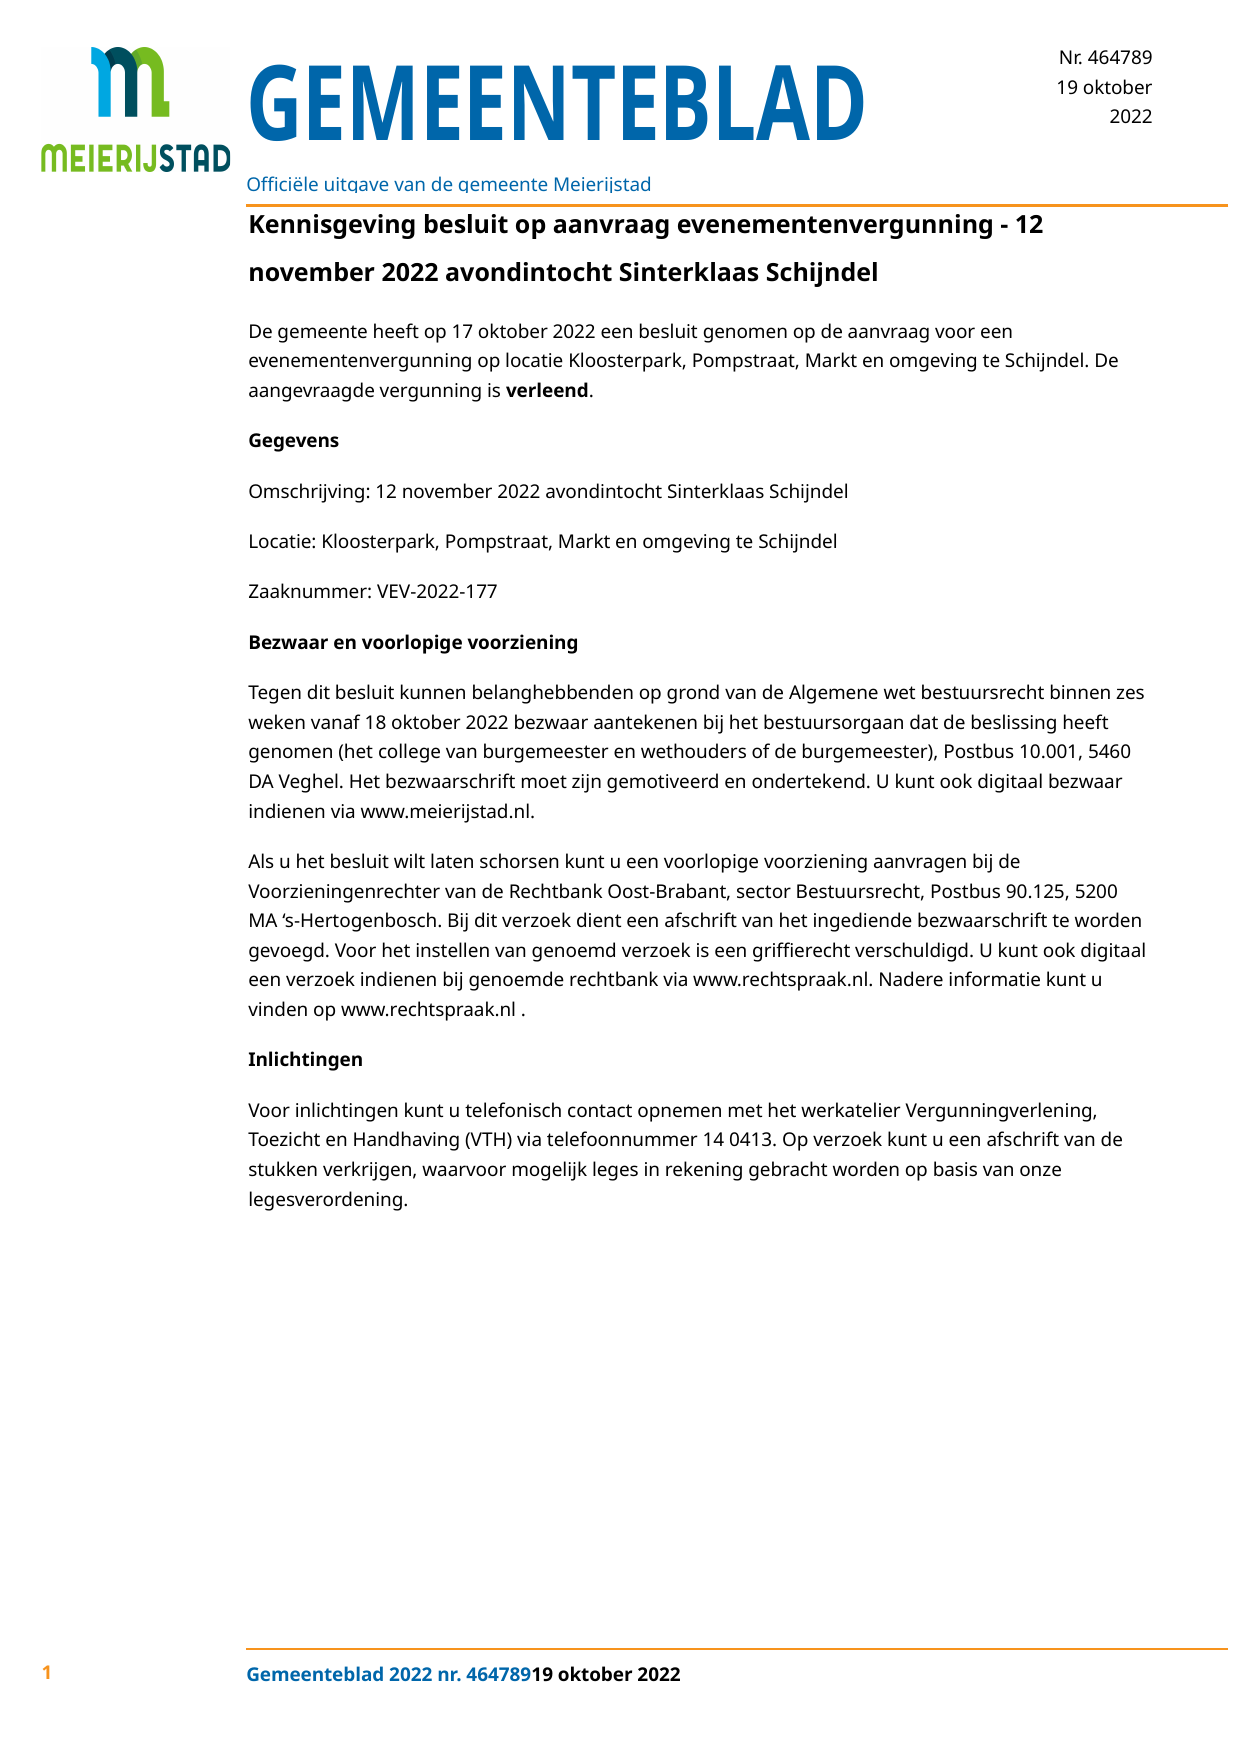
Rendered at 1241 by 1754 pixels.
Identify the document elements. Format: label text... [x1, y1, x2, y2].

text Locatie: Kloosterpark, Pompstraat, Markt en omgeving te Schijndel [248, 528, 1152, 554]
text Omschrijving: 12 november 2022 avondintocht Sinterklaas Schijndel [248, 478, 1152, 504]
text Als u het besluit wilt laten schorsen kunt u een voorlopige voorziening aanvragen bij de Voorzieningenrechter van de Rechtbank Oost-Brabant, sector Bestuursrecht, Postbus 90.125, 5200 MA ‘s-Hertogenbosch. Bij dit verzoek dient een afschrift van het ingediende bezwaarschrift te worden gevoegd. Voor het instellen van genoemd verzoek is een griffierecht verschuldigd. U kunt ook digitaal een verzoek indienen bij genoemde rechtbank via www.rechtspraak.nl. Nadere informatie kunt u vinden op www.rechtspraak.nl . [248, 848, 1152, 1022]
text Kennisgeving besluit op aanvraag evenementenvergunning - 12 november 2022 avondintocht Sinterklaas Schijndel [248, 207, 1152, 288]
text Inlichtingen [248, 1047, 1152, 1072]
text Bezwaar en voorlopige voorziening [248, 629, 1152, 655]
text Zaaknummer: VEV-2022-177 [248, 579, 1152, 604]
text Gegevens [248, 427, 1152, 453]
text Voor inlichtingen kunt u telefonisch contact opnemen met het werkatelier Vergunningverlening, Toezicht en Handhaving (VTH) via telefoonnummer 14 0413. Op verzoek kunt u een afschrift van de stukken verkrijgen, waarvoor mogelijk leges in rekening gebracht worden op basis van onze legesverordening. [248, 1097, 1152, 1212]
text De gemeente heeft op 17 oktober 2022 een besluit genomen op de aanvraag voor een evenementenvergunning op locatie Kloosterpark, Pompstraat, Markt en omgeving te Schijndel. De aangevraagde vergunning is verleend. [248, 318, 1152, 403]
text Tegen dit besluit kunnen belanghebbenden op grond van de Algemene wet bestuursrecht binnen zes weken vanaf 18 oktober 2022 bezwaar aantekenen bij het bestuursorgaan dat de beslissing heeft genomen (het college van burgemeester en wethouders of de burgemeester), Postbus 10.001, 5460 DA Veghel. Het bezwaarschrift moet zijn gemotiveerd en ondertekend. U kunt ook digitaal bezwaar indienen via www.meierijstad.nl. [248, 679, 1152, 824]
picture [41, 47, 231, 172]
